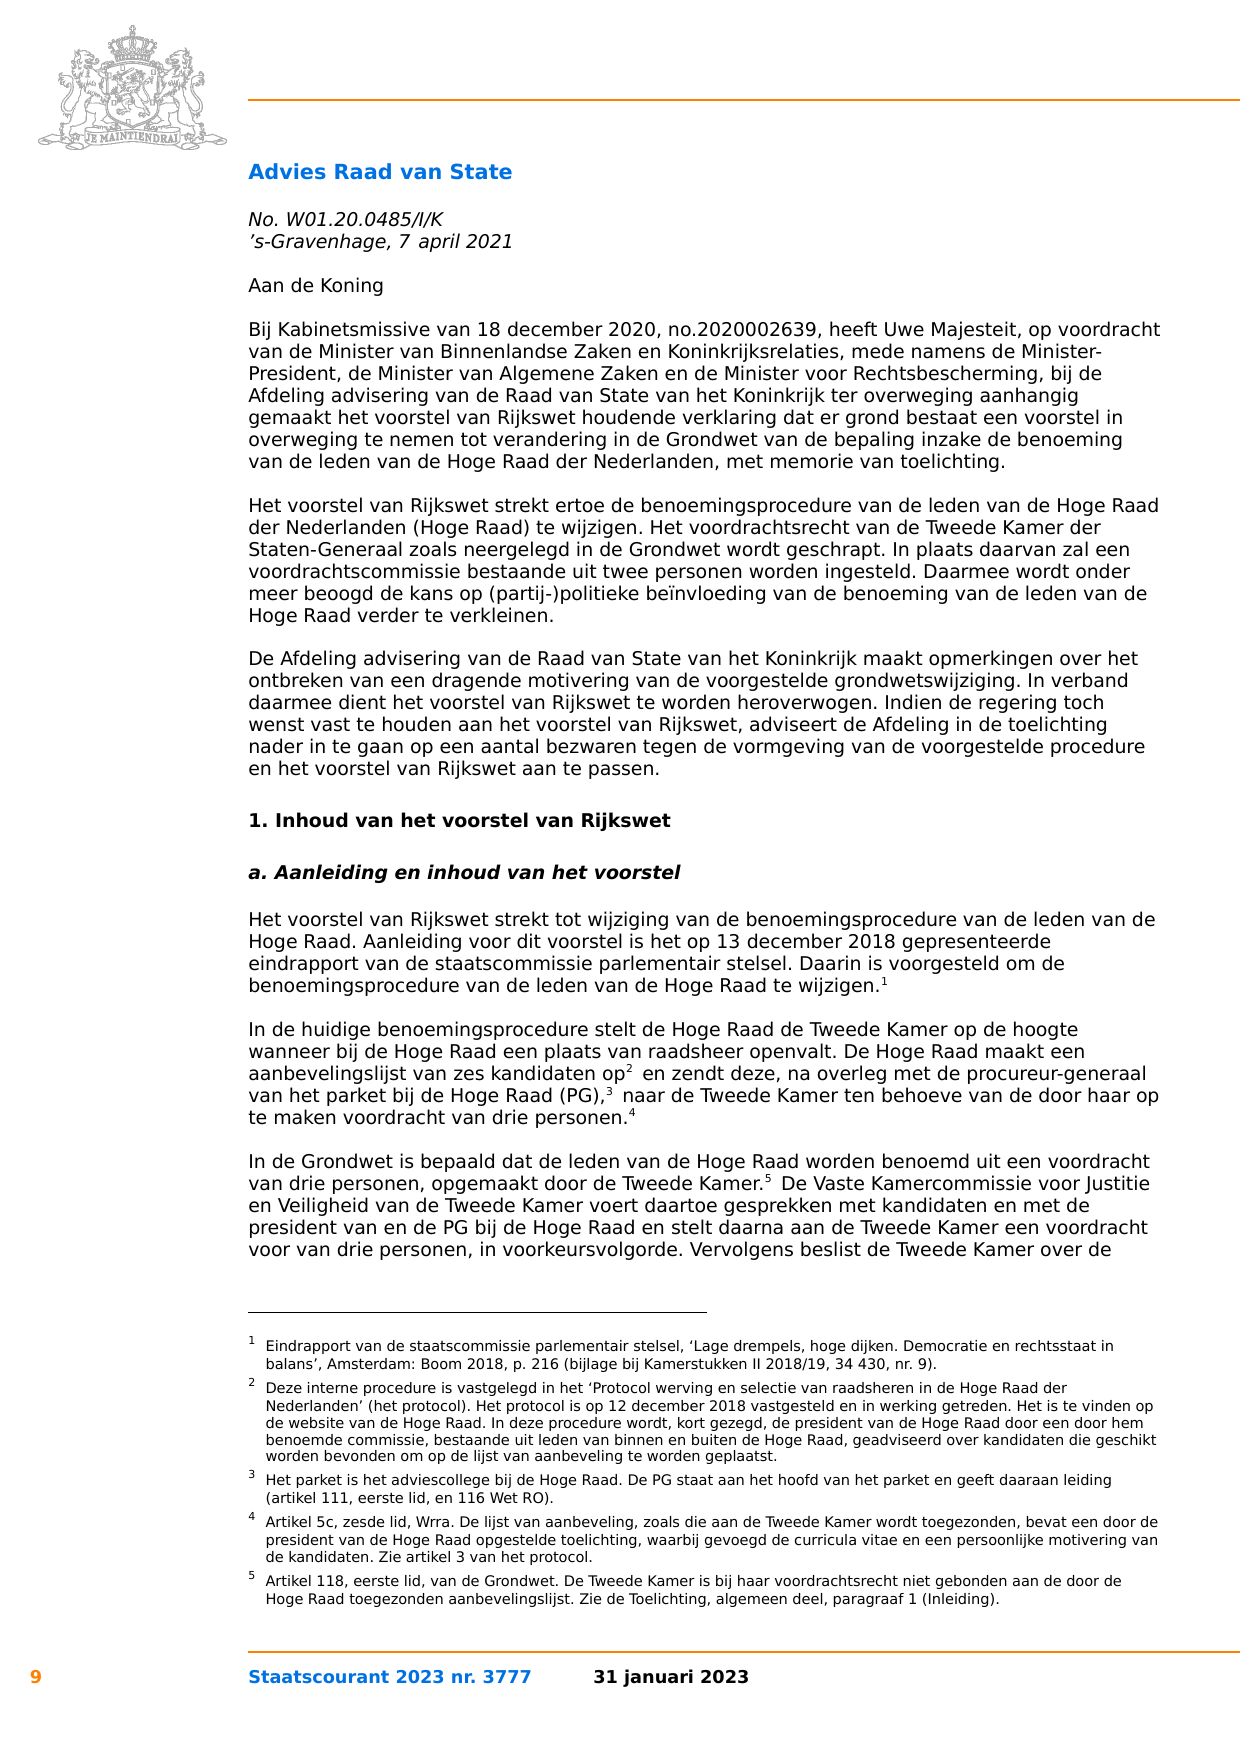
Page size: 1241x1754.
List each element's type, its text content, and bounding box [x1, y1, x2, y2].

text Artikel 5c, zesde lid, Wrra. De lijst van aanbeveling, zoals die aan de Tweede Kamer wordt toegezonden, bevat een door de president van de Hoge Raad opgestelde toelichting, waarbij gevoegd de curricula vitae en een persoonlijke motivering van de kandidaten. Zie artikel 3 van het protocol. [248, 1510, 1163, 1566]
subtitle Advies Raad van State [248, 160, 1163, 184]
text Artikel 118, eerste lid, van de Grondwet. De Tweede Kamer is bij haar voordrachtsrecht niet gebonden aan de door de Hoge Raad toegezonden aanbevelingslijst. Zie de Toelichting, algemeen deel, paragraaf 1 (Inleiding). [248, 1569, 1163, 1608]
subtitle 1. Inhoud van het voorstel van Rijkswet [248, 810, 1163, 832]
text Bij Kabinetsmissive van 18 december 2020, no.2020002639, heeft Uwe Majesteit, op voordracht van de Minister van Binnenlandse Zaken en Koninkrijksrelaties, mede namens de Minister-President, de Minister van Algemene Zaken en de Minister voor Rechtsbescherming, bij de Afdeling advisering van de Raad van State van het Koninkrijk ter overweging aanhangig gemaakt het voorstel van Rijkswet houdende verklaring dat er grond bestaat een voorstel in overweging te nemen tot verandering in de Grondwet van de bepaling inzake de benoeming van de leden van de Hoge Raad der Nederlanden, met memorie van toelichting. [248, 319, 1163, 473]
text De Afdeling advisering van de Raad van State van het Koninkrijk maakt opmerkingen over het ontbreken van een dragende motivering van de voorgestelde grondwetswijziging. In verband daarmee dient het voorstel van Rijkswet te worden heroverwogen. Indien de regering toch wenst vast te houden aan het voorstel van Rijkswet, adviseert de Afdeling in de toelichting nader in te gaan op een aantal bezwaren tegen de vormgeving van de voorgestelde procedure en het voorstel van Rijkswet aan te passen. [248, 648, 1163, 780]
text In de Grondwet is bepaald dat de leden van de Hoge Raad worden benoemd uit een voordracht van drie personen, opgemaakt door de Tweede Kamer. De Vaste Kamercommissie voor Justitie en Veiligheid van de Tweede Kamer voert daartoe gesprekken met kandidaten en met de president van en de PG bij de Hoge Raad en stelt daarna aan de Tweede Kamer een voordracht voor van drie personen, in voorkeursvolgorde. Vervolgens beslist de Tweede Kamer over de [248, 1151, 1163, 1261]
text In de huidige benoemingsprocedure stelt de Hoge Raad de Tweede Kamer op de hoogte wanneer bij de Hoge Raad een plaats van raadsheer openvalt. De Hoge Raad maakt een aanbevelingslijst van zes kandidaten op en zendt deze, na overleg met de procureur-generaal van het parket bij de Hoge Raad (PG), naar de Tweede Kamer ten behoeve van de door haar op te maken voordracht van drie personen. [248, 1019, 1163, 1129]
text ’s-Gravenhage, 7 april 2021 [248, 231, 1163, 253]
subtitle a. Aanleiding en inhoud van het voorstel [248, 862, 1163, 884]
text No. W01.20.0485/I/K [248, 209, 1163, 231]
text Het voorstel van Rijkswet strekt tot wijziging van de benoemingsprocedure van de leden van de Hoge Raad. Aanleiding voor dit voorstel is het op 13 december 2018 gepresenteerde eindrapport van de staatscommissie parlementair stelsel. Daarin is voorgesteld om de benoemingsprocedure van de leden van de Hoge Raad te wijzigen. [248, 909, 1163, 997]
text Deze interne procedure is vastgelegd in het ‘Protocol werving en selectie van raadsheren in de Hoge Raad der Nederlanden’ (het protocol). Het protocol is op 12 december 2018 vastgesteld en in werking getreden. Het is te vinden op de website van de Hoge Raad. In deze procedure wordt, kort gezegd, de president van de Hoge Raad door een door hem benoemde commissie, bestaande uit leden van binnen en buiten de Hoge Raad, geadviseerd over kandidaten die geschikt worden bevonden om op de lijst van aanbeveling te worden geplaatst. [248, 1376, 1163, 1465]
text Het parket is het adviescollege bij de Hoge Raad. De PG staat aan het hoofd van het parket en geeft daaraan leiding (artikel 111, eerste lid, en 116 Wet RO). [248, 1468, 1163, 1507]
text Eindrapport van de staatscommissie parlementair stelsel, ‘Lage drempels, hoge dijken. Democratie en rechtsstaat in balans’, Amsterdam: Boom 2018, p. 216 (bijlage bij Kamerstukken II 2018/19, 34 430, nr. 9). [248, 1334, 1163, 1373]
picture [38, 25, 227, 150]
text Aan de Koning [248, 275, 1163, 297]
text Het voorstel van Rijkswet strekt ertoe de benoemingsprocedure van de leden van de Hoge Raad der Nederlanden (Hoge Raad) te wijzigen. Het voordrachtsrecht van de Tweede Kamer der Staten-Generaal zoals neergelegd in de Grondwet wordt geschrapt. In plaats daarvan zal een voordrachtscommissie bestaande uit twee personen worden ingesteld. Daarmee wordt onder meer beoogd de kans op (partij-)politieke beïnvloeding van de benoeming van de leden van de Hoge Raad verder te verkleinen. [248, 494, 1163, 626]
